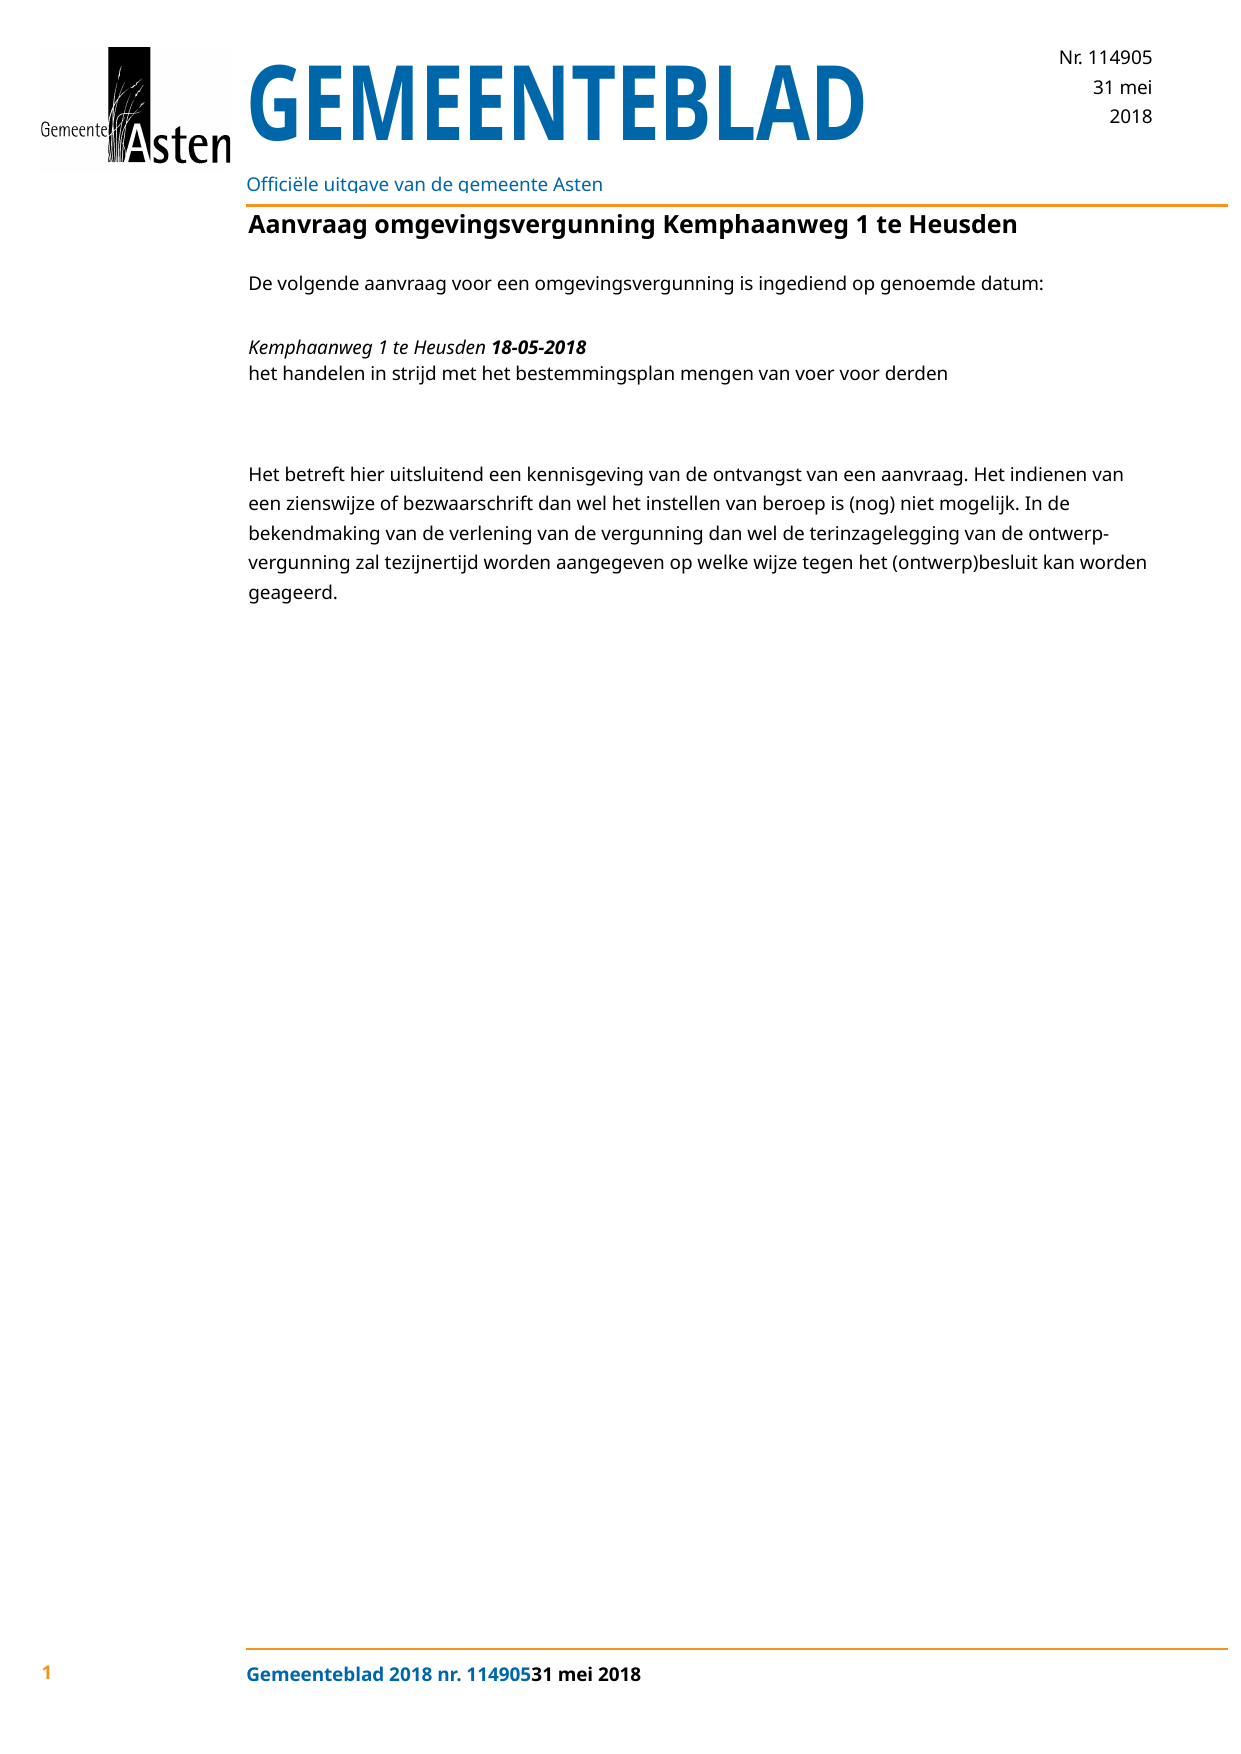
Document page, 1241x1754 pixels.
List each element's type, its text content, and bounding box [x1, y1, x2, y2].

text Kemphaanweg 1 te Heusden 18-05-2018 [248, 334, 1152, 360]
picture [41, 47, 231, 172]
text Aanvraag omgevingsvergunning Kemphaanweg 1 te Heusden [248, 207, 1152, 241]
text De volgende aanvraag voor een omgevingsvergunning is ingediend op genoemde datum: [248, 270, 1152, 296]
text het handelen in strijd met het bestemmingsplan mengen van voer voor derden [248, 360, 1152, 386]
text Het betreft hier uitsluitend een kennisgeving van de ontvangst van een aanvraag. Het indienen van een zienswijze of bezwaarschrift dan wel het instellen van beroep is (nog) niet mogelijk. In de bekendmaking van de verlening van de vergunning dan wel de terinzagelegging van de ontwerp-vergunning zal tezijnertijd worden aangegeven op welke wijze tegen het (ontwerp)besluit kan worden geageerd. [248, 461, 1152, 605]
